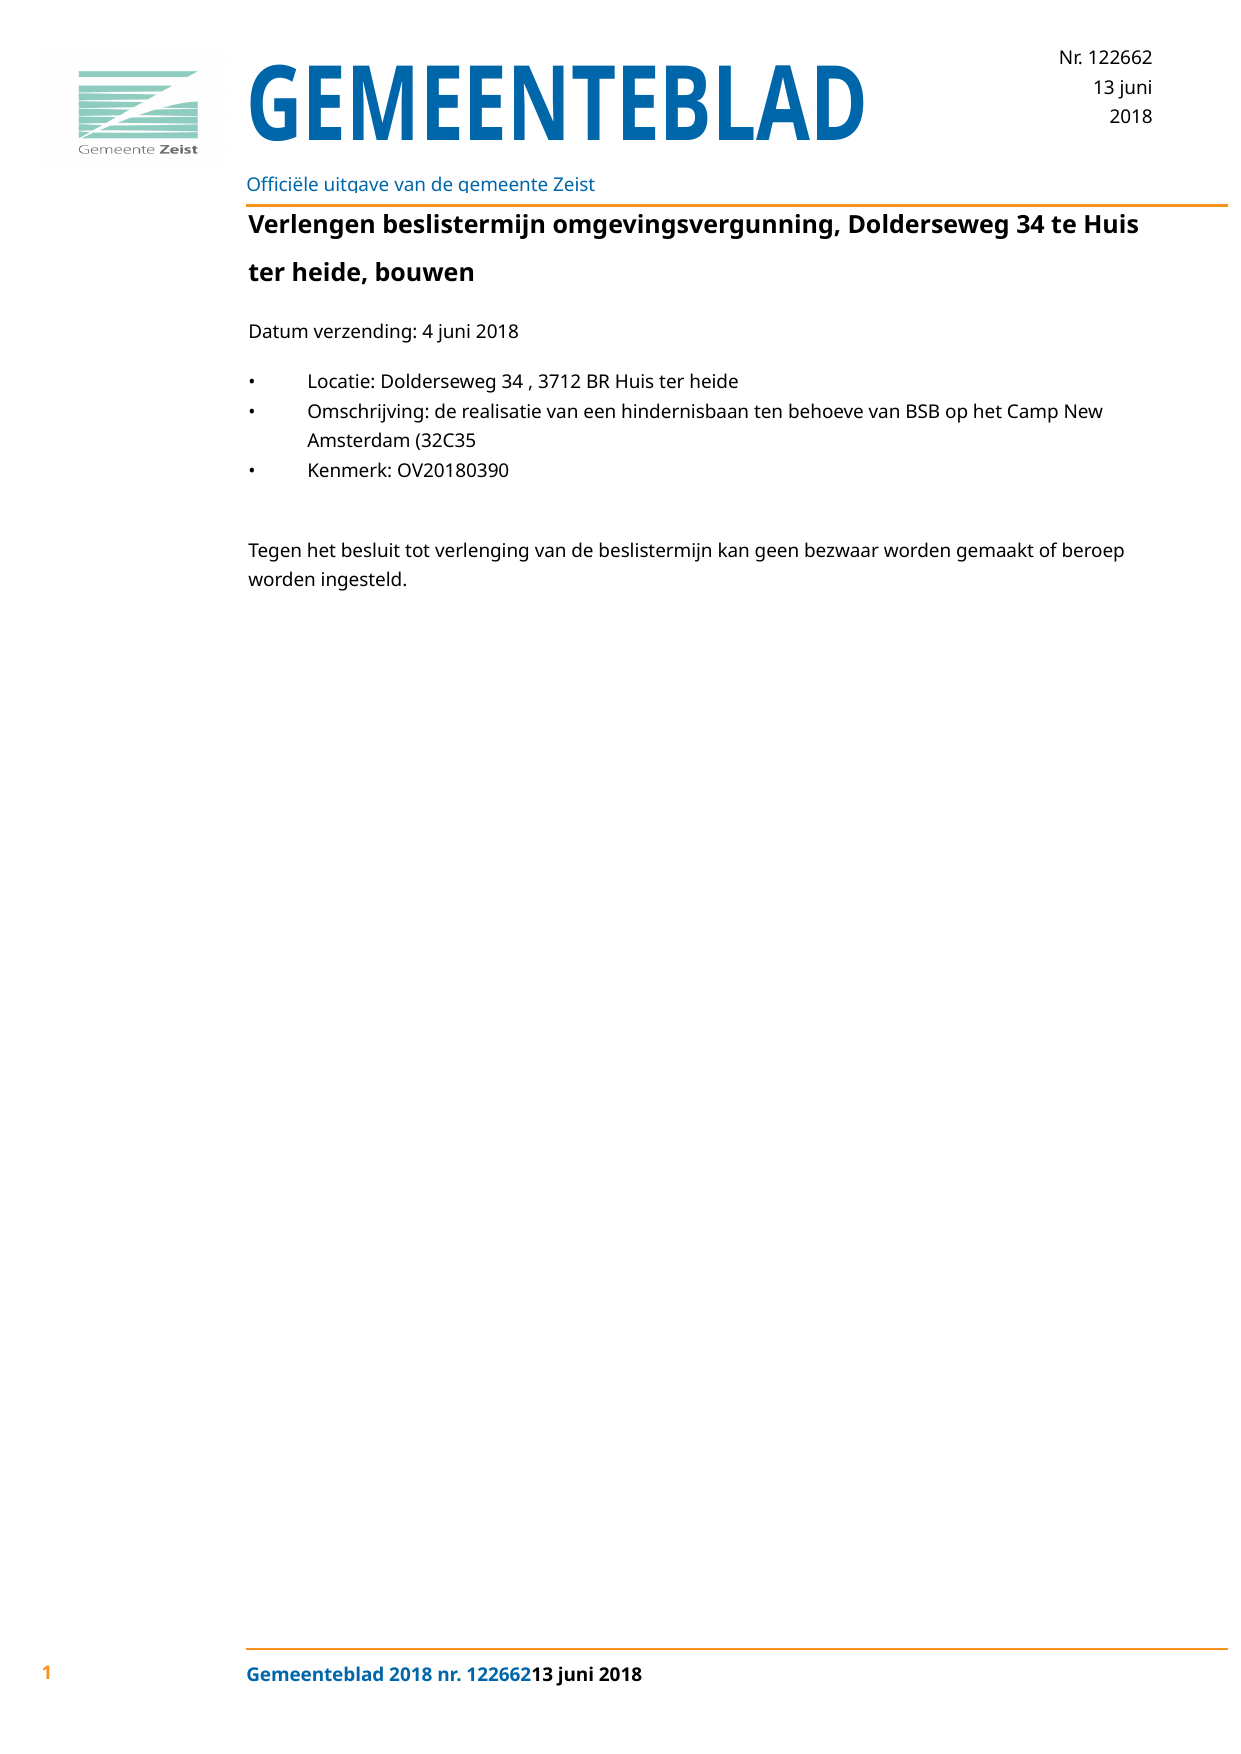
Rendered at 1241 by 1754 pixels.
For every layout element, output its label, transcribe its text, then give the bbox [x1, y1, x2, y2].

list Kenmerk: OV20180390 [248, 457, 1152, 483]
text Verlengen beslistermijn omgevingsvergunning, Dolderseweg 34 te Huis ter heide, bouwen [248, 207, 1152, 288]
list Locatie: Dolderseweg 34 , 3712 BR Huis ter heide [248, 368, 1152, 394]
text Datum verzending: 4 juni 2018 [248, 318, 1152, 344]
list Omschrijving: de realisatie van een hindernisbaan ten behoeve van BSB op het Camp New Amsterdam (32C35 [248, 398, 1152, 453]
text Tegen het besluit tot verlenging van de beslistermijn kan geen bezwaar worden gemaakt of beroep worden ingesteld. [248, 537, 1152, 592]
picture [41, 47, 231, 172]
